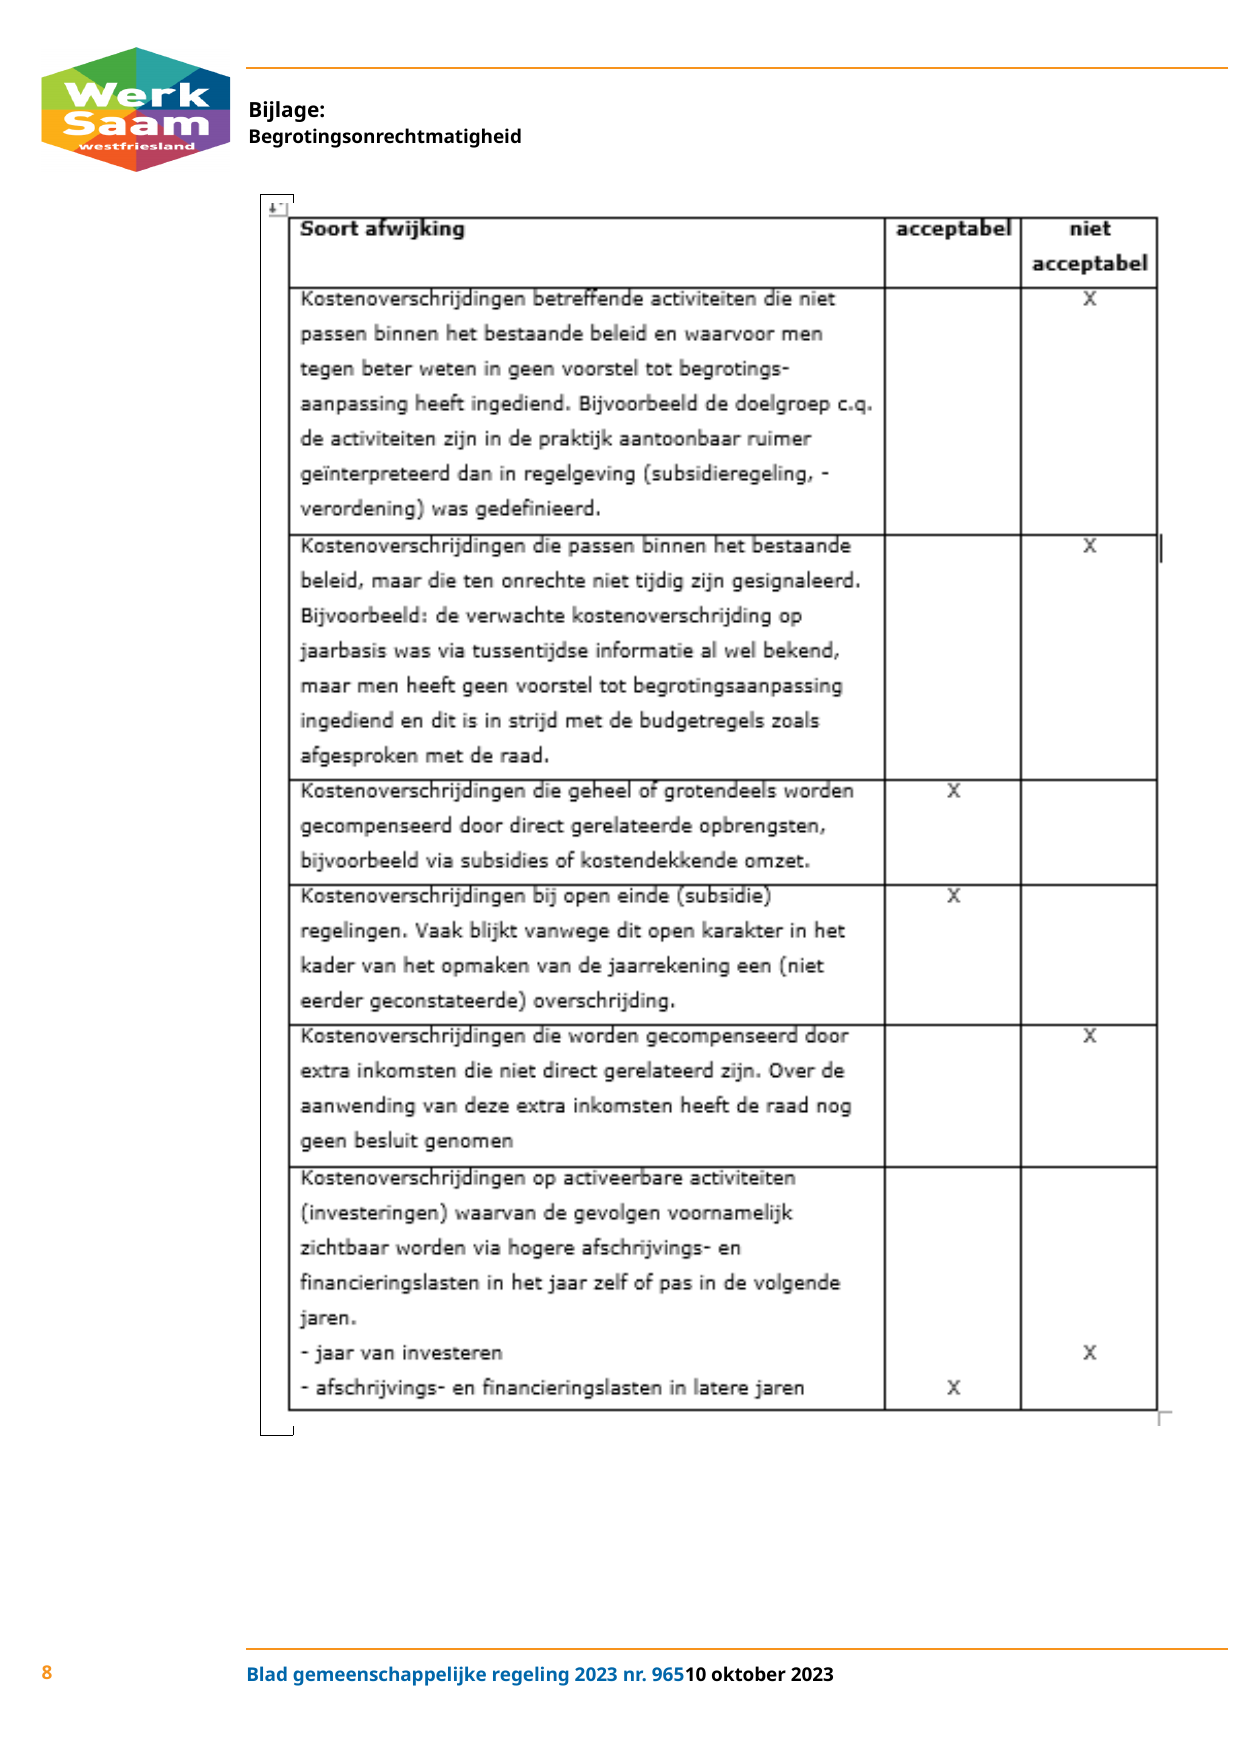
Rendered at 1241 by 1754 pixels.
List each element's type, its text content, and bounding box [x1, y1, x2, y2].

text Begrotingsonrechtmatigheid [248, 123, 1152, 149]
picture [268, 203, 1173, 1426]
text Bijlage: [248, 95, 1152, 123]
picture [41, 47, 231, 172]
